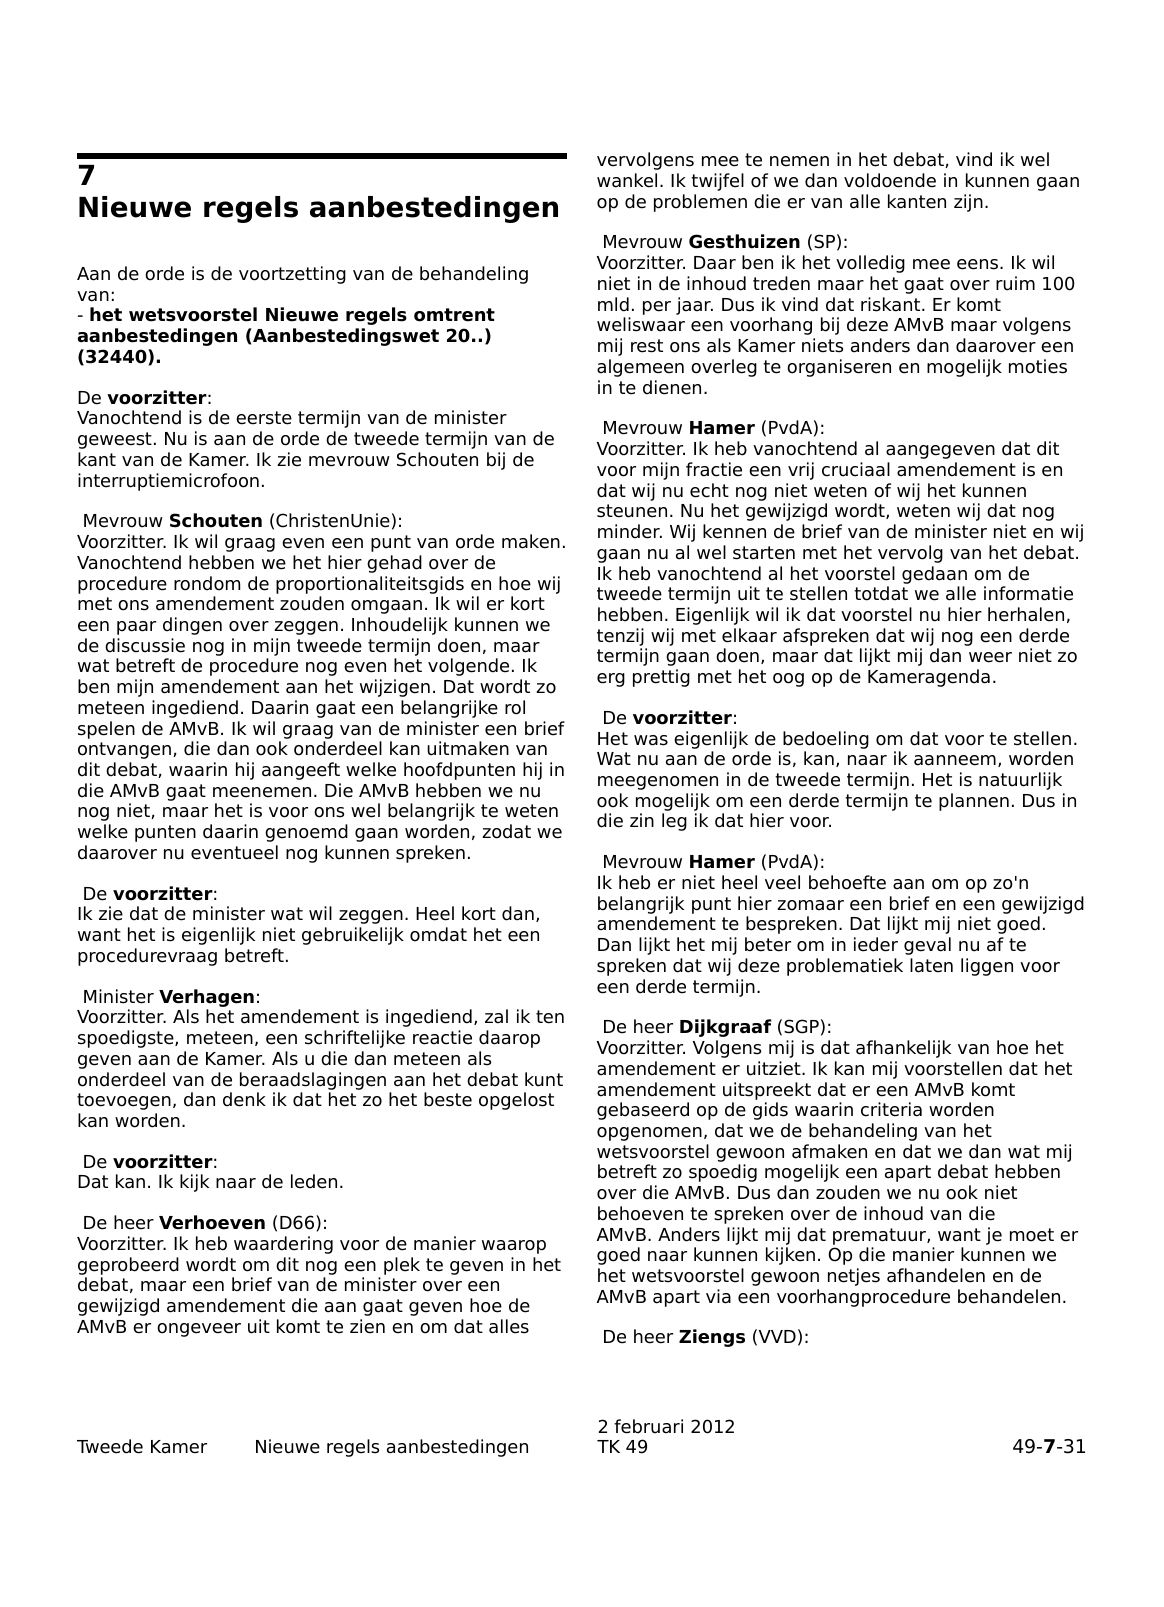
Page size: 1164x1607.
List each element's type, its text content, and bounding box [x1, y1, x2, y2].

text Ik heb er niet heel veel behoefte aan om op zo'n belangrijk punt hier zomaar een brief en een gewijzigd amendement te bespreken. Dat lijkt mij niet goed. Dan lijkt het mij beter om in ieder geval nu af te spreken dat wij deze problematiek laten liggen voor een derde termijn. [596, 873, 1087, 997]
text Dat kan. Ik kijk naar de leden. [77, 1172, 567, 1193]
text De heer Dijkgraaf (SGP): [596, 1017, 1087, 1038]
text De voorzitter: [77, 1152, 567, 1172]
text De voorzitter: [77, 387, 567, 408]
text Vanochtend is de eerste termijn van de minister geweest. Nu is aan de orde de tweede termijn van de kant van de Kamer. Ik zie mevrouw Schouten bij de interruptiemicrofoon. [77, 408, 567, 491]
text Voorzitter. Daar ben ik het volledig mee eens. Ik wil niet in de inhoud treden maar het gaat over ruim 100 mld. per jaar. Dus ik vind dat riskant. Er komt weliswaar een voorhang bij deze AMvB maar volgens mij rest ons als Kamer niets anders dan daarover een algemeen overleg te organiseren en mogelijk moties in te dienen. [596, 253, 1087, 398]
text Minister Verhagen: [77, 986, 567, 1007]
title 7 Nieuwe regels aanbestedingen [77, 159, 567, 224]
text De voorzitter: [77, 883, 567, 904]
text Het was eigenlijk de bedoeling om dat voor te stellen. Wat nu aan de orde is, kan, naar ik aanneem, worden meegenomen in de tweede termijn. Het is natuurlijk ook mogelijk om een derde termijn te plannen. Dus in die zin leg ik dat hier voor. [596, 728, 1087, 832]
text Aan de orde is de voortzetting van de behandeling van: [77, 264, 567, 305]
text Mevrouw Hamer (PvdA): [596, 852, 1087, 873]
text De heer Ziengs (VVD): [596, 1327, 1087, 1348]
text Voorzitter. Ik wil graag even een punt van orde maken. Vanochtend hebben we het hier gehad over de procedure rondom de proportionaliteitsgids en hoe wij met ons amendement zouden omgaan. Ik wil er kort een paar dingen over zeggen. Inhoudelijk kunnen we de discussie nog in mijn tweede termijn doen, maar wat betreft de procedure nog even het volgende. Ik ben mijn amendement aan het wijzigen. Dat wordt zo meteen ingediend. Daarin gaat een belangrijke rol spelen de AMvB. Ik wil graag van de minister een brief ontvangen, die dan ook onderdeel kan uitmaken van dit debat, waarin hij aangeeft welke hoofdpunten hij in die AMvB gaat meenemen. Die AMvB hebben we nu nog niet, maar het is voor ons wel belangrijk te weten welke punten daarin genoemd gaan worden, zodat we daarover nu eventueel nog kunnen spreken. [77, 532, 567, 863]
text De voorzitter: [596, 708, 1087, 728]
text Mevrouw Hamer (PvdA): [596, 418, 1087, 439]
text Voorzitter. Volgens mij is dat afhankelijk van hoe het amendement er uitziet. Ik kan mij voorstellen dat het amendement uitspreekt dat er een AMvB komt gebaseerd op de gids waarin criteria worden opgenomen, dat we de behandeling van het wetsvoorstel gewoon afmaken en dat we dan wat mij betreft zo spoedig mogelijk een apart debat hebben over die AMvB. Dus dan zouden we nu ook niet behoeven te spreken over de inhoud van die AMvB. Anders lijkt mij dat prematuur, want je moet er goed naar kunnen kijken. Op die manier kunnen we het wetsvoorstel gewoon netjes afhandelen en de AMvB apart via een voorhangprocedure behandelen. [596, 1038, 1087, 1307]
text Voorzitter. Ik heb vanochtend al aangegeven dat dit voor mijn fractie een vrij cruciaal amendement is en dat wij nu echt nog niet weten of wij het kunnen steunen. Nu het gewijzigd wordt, weten wij dat nog minder. Wij kennen de brief van de minister niet en wij gaan nu al wel starten met het vervolg van het debat. Ik heb vanochtend al het voorstel gedaan om de tweede termijn uit te stellen totdat we alle informatie hebben. Eigenlijk wil ik dat voorstel nu hier herhalen, tenzij wij met elkaar afspreken dat wij nog een derde termijn gaan doen, maar dat lijkt mij dan weer niet zo erg prettig met het oog op de Kameragenda. [596, 439, 1087, 688]
text Voorzitter. Als het amendement is ingediend, zal ik ten spoedigste, meteen, een schriftelijke reactie daarop geven aan de Kamer. Als u die dan meteen als onderdeel van de beraadslagingen aan het debat kunt toevoegen, dan denk ik dat het zo het beste opgelost kan worden. [77, 1007, 567, 1132]
text vervolgens mee te nemen in het debat, vind ik wel wankel. Ik twijfel of we dan voldoende in kunnen gaan op de problemen die er van alle kanten zijn. [596, 150, 1087, 212]
text - het wetsvoorstel Nieuwe regels omtrent aanbestedingen (Aanbestedingswet 20..) (32440). [77, 305, 567, 367]
text Mevrouw Gesthuizen (SP): [596, 232, 1087, 253]
text Mevrouw Schouten (ChristenUnie): [77, 511, 567, 532]
text Voorzitter. Ik heb waardering voor de manier waarop geprobeerd wordt om dit nog een plek te geven in het debat, maar een brief van de minister over een gewijzigd amendement die aan gaat geven hoe de AMvB er ongeveer uit komt te zien en om dat alles [77, 1234, 567, 1337]
text De heer Verhoeven (D66): [77, 1213, 567, 1234]
text Ik zie dat de minister wat wil zeggen. Heel kort dan, want het is eigenlijk niet gebruikelijk omdat het een procedurevraag betreft. [77, 904, 567, 966]
